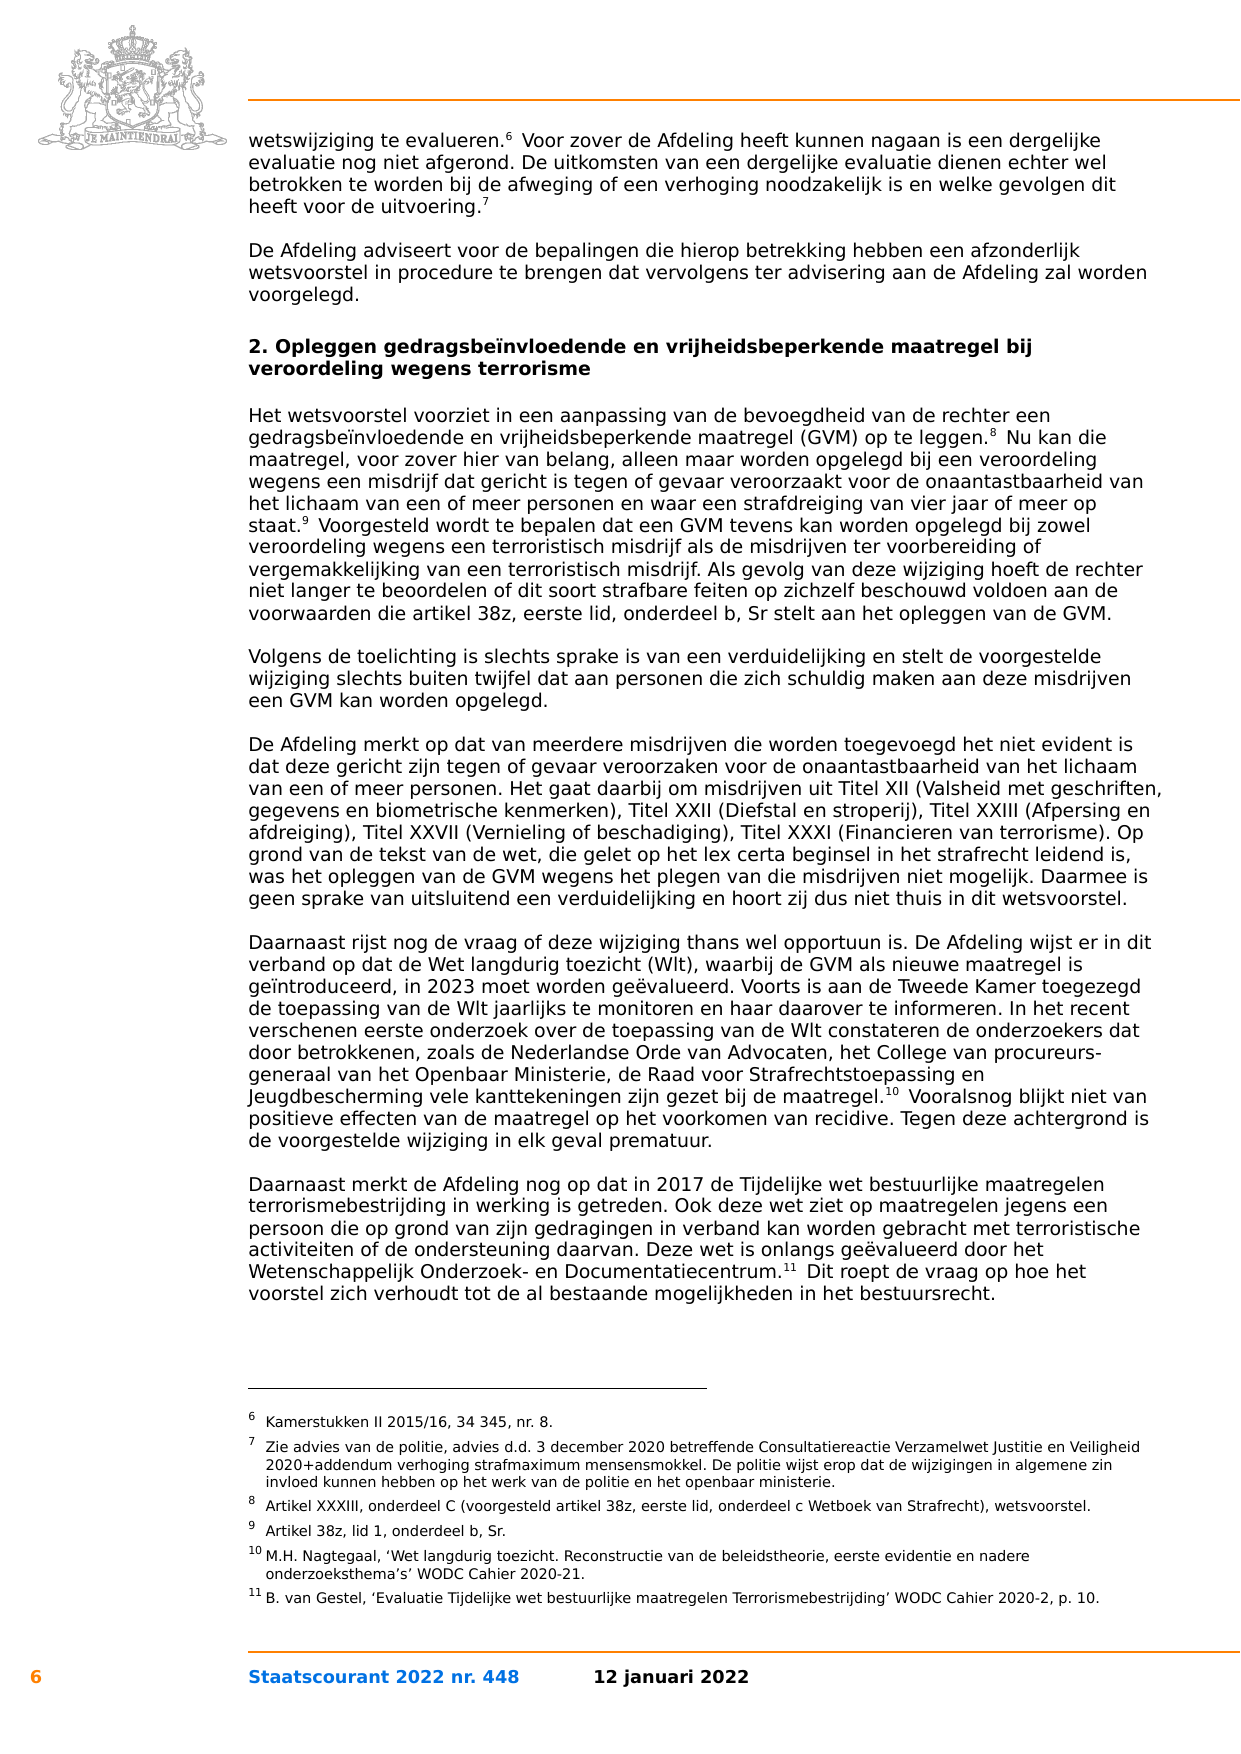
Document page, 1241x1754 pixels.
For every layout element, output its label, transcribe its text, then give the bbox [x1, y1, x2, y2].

text Daarnaast merkt de Afdeling nog op dat in 2017 de Tijdelijke wet bestuurlijke maatregelen terrorismebestrijding in werking is getreden. Ook deze wet ziet op maatregelen jegens een persoon die op grond van zijn gedragingen in verband kan worden gebracht met terroristische activiteiten of de ondersteuning daarvan. Deze wet is onlangs geëvalueerd door het Wetenschappelijk Onderzoek- en Documentatiecentrum. Dit roept de vraag op hoe het voorstel zich verhoudt tot de al bestaande mogelijkheden in het bestuursrecht. [248, 1173, 1163, 1305]
text Kamerstukken II 2015/16, 34 345, nr. 8. [248, 1410, 1163, 1432]
text Het wetsvoorstel voorziet in een aanpassing van de bevoegdheid van de rechter een gedragsbeïnvloedende en vrijheidsbeperkende maatregel (GVM) op te leggen. Nu kan die maatregel, voor zover hier van belang, alleen maar worden opgelegd bij een veroordeling wegens een misdrijf dat gericht is tegen of gevaar veroorzaakt voor de onaantastbaarheid van het lichaam van een of meer personen en waar een strafdreiging van vier jaar of meer op staat. Voorgesteld wordt te bepalen dat een GVM tevens kan worden opgelegd bij zowel veroordeling wegens een terroristisch misdrijf als de misdrijven ter voorbereiding of vergemakkelijking van een terroristisch misdrijf. Als gevolg van deze wijziging hoeft de rechter niet langer te beoordelen of dit soort strafbare feiten op zichzelf beschouwd voldoen aan de voorwaarden die artikel 38z, eerste lid, onderdeel b, Sr stelt aan het opleggen van de GVM. [248, 404, 1163, 624]
text wetswijziging te evalueren. Voor zover de Afdeling heeft kunnen nagaan is een dergelijke evaluatie nog niet afgerond. De uitkomsten van een dergelijke evaluatie dienen echter wel betrokken te worden bij de afweging of een verhoging noodzakelijk is en welke gevolgen dit heeft voor de uitvoering. [248, 130, 1163, 218]
text Artikel XXXIII, onderdeel C (voorgesteld artikel 38z, eerste lid, onderdeel c Wetboek van Strafrecht), wetsvoorstel. [248, 1494, 1163, 1516]
text Daarnaast rijst nog de vraag of deze wijziging thans wel opportuun is. De Afdeling wijst er in dit verband op dat de Wet langdurig toezicht (Wlt), waarbij de GVM als nieuwe maatregel is geïntroduceerd, in 2023 moet worden geëvalueerd. Voorts is aan de Tweede Kamer toegezegd de toepassing van de Wlt jaarlijks te monitoren en haar daarover te informeren. In het recent verschenen eerste onderzoek over de toepassing van de Wlt constateren de onderzoekers dat door betrokkenen, zoals de Nederlandse Orde van Advocaten, het College van procureurs-generaal van het Openbaar Ministerie, de Raad voor Strafrechtstoepassing en Jeugdbescherming vele kanttekeningen zijn gezet bij de maatregel. Vooralsnog blijkt niet van positieve effecten van de maatregel op het voorkomen van recidive. Tegen deze achtergrond is de voorgestelde wijziging in elk geval prematuur. [248, 932, 1163, 1152]
text B. van Gestel, ‘Evaluatie Tijdelijke wet bestuurlijke maatregelen Terrorismebestrijding’ WODC Cahier 2020-2, p. 10. [248, 1586, 1163, 1608]
text Artikel 38z, lid 1, onderdeel b, Sr. [248, 1519, 1163, 1541]
subtitle 2. Opleggen gedragsbeïnvloedende en vrijheidsbeperkende maatregel bij veroordeling wegens terrorisme [248, 336, 1163, 379]
text Volgens de toelichting is slechts sprake is van een verduidelijking en stelt de voorgestelde wijziging slechts buiten twijfel dat aan personen die zich schuldig maken aan deze misdrijven een GVM kan worden opgelegd. [248, 646, 1163, 712]
picture [38, 25, 227, 150]
text De Afdeling merkt op dat van meerdere misdrijven die worden toegevoegd het niet evident is dat deze gericht zijn tegen of gevaar veroorzaken voor de onaantastbaarheid van het lichaam van een of meer personen. Het gaat daarbij om misdrijven uit Titel XII (Valsheid met geschriften, gegevens en biometrische kenmerken), Titel XXII (Diefstal en stroperij), Titel XXIII (Afpersing en afdreiging), Titel XXVII (Vernieling of beschadiging), Titel XXXI (Financieren van terrorisme). Op grond van de tekst van de wet, die gelet op het lex certa beginsel in het strafrecht leidend is, was het opleggen van de GVM wegens het plegen van die misdrijven niet mogelijk. Daarmee is geen sprake van uitsluitend een verduidelijking en hoort zij dus niet thuis in dit wetsvoorstel. [248, 734, 1163, 910]
text De Afdeling adviseert voor de bepalingen die hierop betrekking hebben een afzonderlijk wetsvoorstel in procedure te brengen dat vervolgens ter advisering aan de Afdeling zal worden voorgelegd. [248, 240, 1163, 306]
text Zie advies van de politie, advies d.d. 3 december 2020 betreffende Consultatiereactie Verzamelwet Justitie en Veiligheid 2020+addendum verhoging strafmaximum mensensmokkel. De politie wijst erop dat de wijzigingen in algemene zin invloed kunnen hebben op het werk van de politie en het openbaar ministerie. [248, 1435, 1163, 1491]
text M.H. Nagtegaal, ‘Wet langdurig toezicht. Reconstructie van de beleidstheorie, eerste evidentie en nadere onderzoeksthema’s’ WODC Cahier 2020-21. [248, 1544, 1163, 1583]
